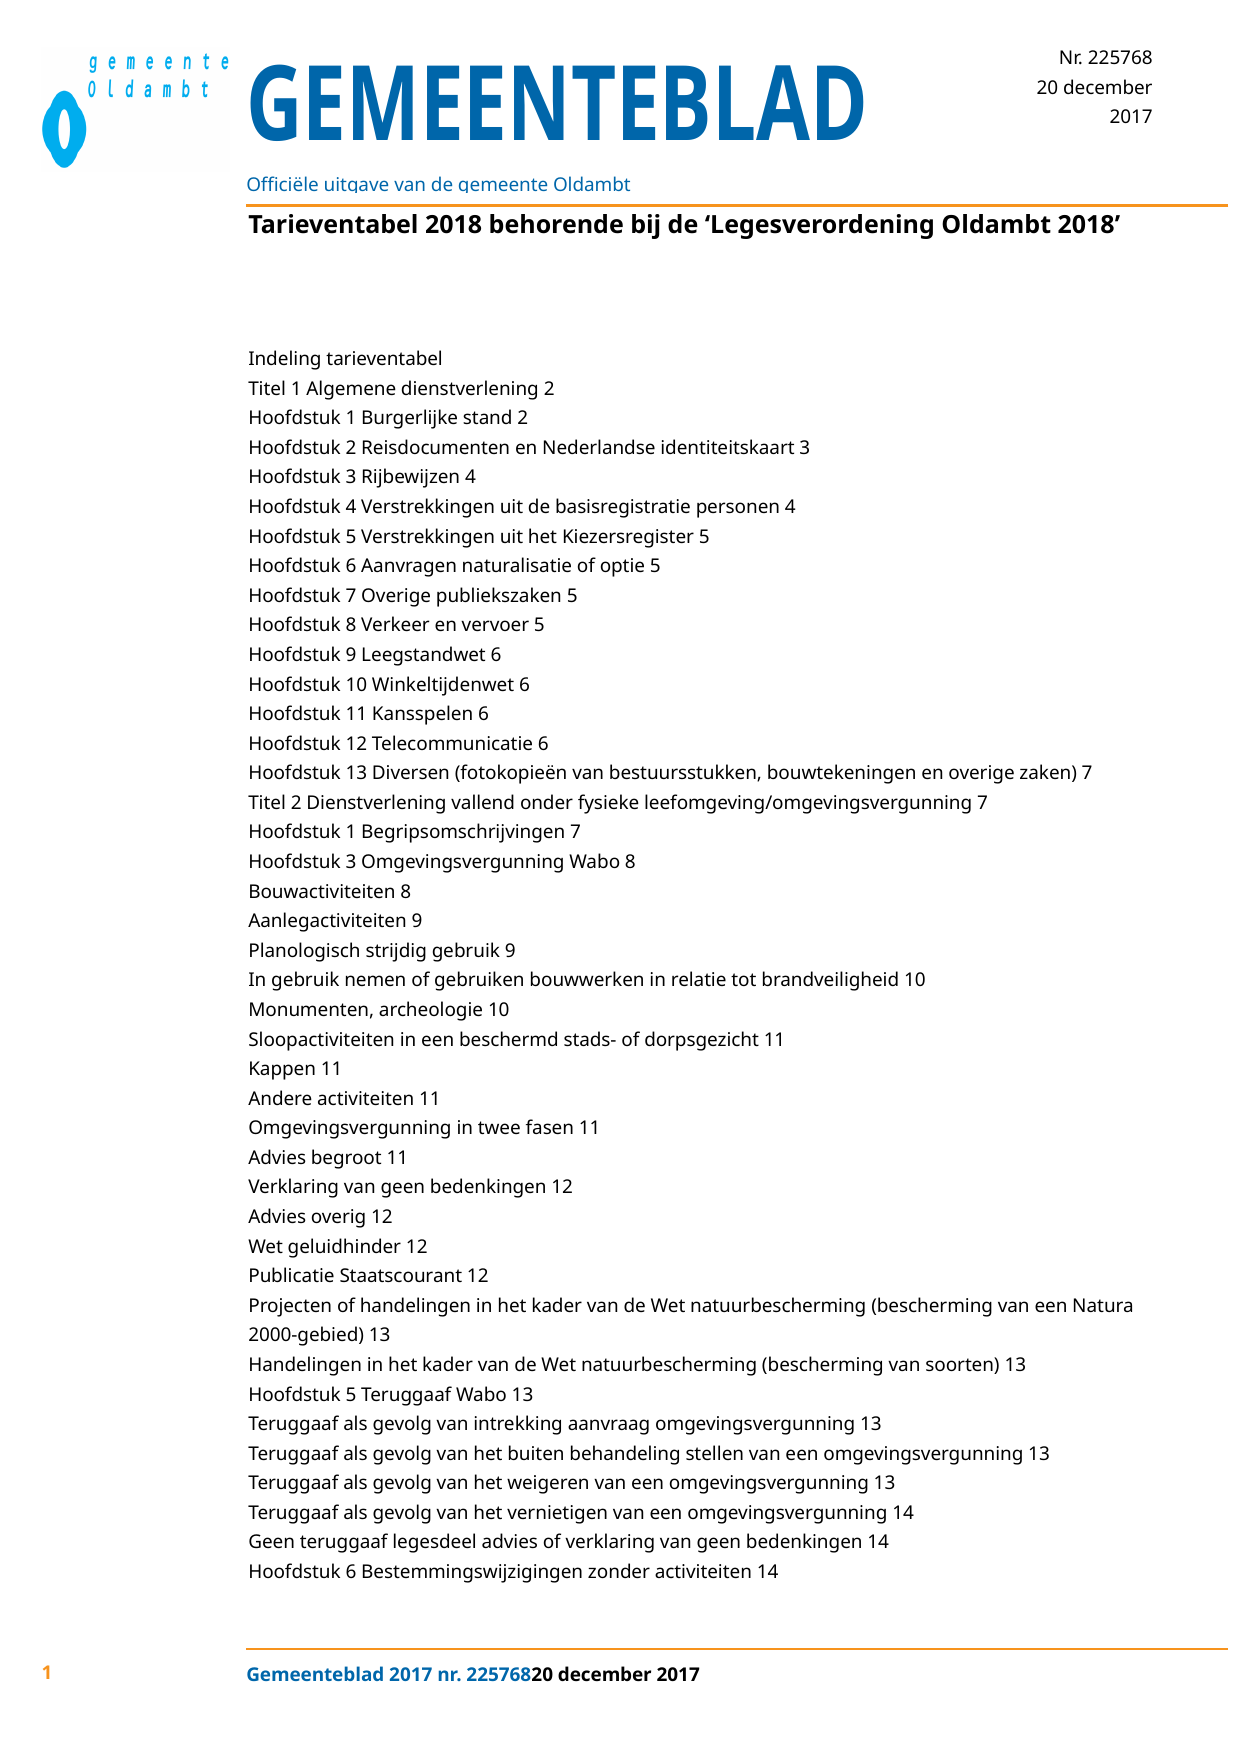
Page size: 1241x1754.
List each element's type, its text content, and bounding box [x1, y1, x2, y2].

text Projecten of handelingen in het kader van de Wet natuurbescherming (bescherming van een Natura 2000-gebied) 13 [248, 1292, 1152, 1347]
text Wet geluidhinder 12 [248, 1233, 1152, 1258]
text Hoofdstuk 2 Reisdocumenten en Nederlandse identiteitskaart 3 [248, 434, 1152, 460]
text Sloopactiviteiten in een beschermd stads- of dorpsgezicht 11 [248, 1026, 1152, 1051]
text Geen teruggaaf legesdeel advies of verklaring van geen bedenkingen 14 [248, 1529, 1152, 1554]
text Aanlegactiviteiten 9 [248, 907, 1152, 933]
text Hoofdstuk 8 Verkeer en vervoer 5 [248, 612, 1152, 637]
text Teruggaaf als gevolg van het buiten behandeling stellen van een omgevingsvergunning 13 [248, 1440, 1152, 1466]
text Hoofdstuk 5 Teruggaaf Wabo 13 [248, 1381, 1152, 1406]
text Tarieventabel 2018 behorende bij de ‘Legesverordening Oldambt 2018’ [248, 207, 1152, 241]
text Publicatie Staatscourant 12 [248, 1262, 1152, 1288]
text Teruggaaf als gevolg van het weigeren van een omgevingsvergunning 13 [248, 1469, 1152, 1495]
text In gebruik nemen of gebruiken bouwwerken in relatie tot brandveiligheid 10 [248, 967, 1152, 992]
text Hoofdstuk 7 Overige publiekszaken 5 [248, 582, 1152, 608]
text Hoofdstuk 4 Verstrekkingen uit de basisregistratie personen 4 [248, 493, 1152, 519]
text Hoofdstuk 6 Bestemmingswijzigingen zonder activiteiten 14 [248, 1558, 1152, 1584]
text Handelingen in het kader van de Wet natuurbescherming (bescherming van soorten) 13 [248, 1351, 1152, 1377]
text Hoofdstuk 3 Rijbewijzen 4 [248, 464, 1152, 489]
text Hoofdstuk 1 Burgerlijke stand 2 [248, 404, 1152, 430]
text Advies overig 12 [248, 1203, 1152, 1229]
text Titel 1 Algemene dienstverlening 2 [248, 375, 1152, 401]
text Verklaring van geen bedenkingen 12 [248, 1174, 1152, 1199]
text Advies begroot 11 [248, 1144, 1152, 1170]
text Bouwactiviteiten 8 [248, 878, 1152, 903]
text Teruggaaf als gevolg van het vernietigen van een omgevingsvergunning 14 [248, 1499, 1152, 1525]
text Hoofdstuk 3 Omgevingsvergunning Wabo 8 [248, 848, 1152, 874]
text Hoofdstuk 12 Telecommunicatie 6 [248, 730, 1152, 756]
text Kappen 11 [248, 1055, 1152, 1081]
text Monumenten, archeologie 10 [248, 996, 1152, 1022]
text Hoofdstuk 10 Winkeltijdenwet 6 [248, 671, 1152, 696]
text Andere activiteiten 11 [248, 1085, 1152, 1111]
text Hoofdstuk 5 Verstrekkingen uit het Kiezersregister 5 [248, 523, 1152, 548]
text Hoofdstuk 6 Aanvragen naturalisatie of optie 5 [248, 552, 1152, 578]
text Hoofdstuk 13 Diversen (fotokopieën van bestuursstukken, bouwtekeningen en overige zaken) 7 [248, 759, 1152, 785]
text Hoofdstuk 1 Begripsomschrijvingen 7 [248, 819, 1152, 844]
text Titel 2 Dienstverlening vallend onder fysieke leefomgeving/omgevingsvergunning 7 [248, 789, 1152, 815]
text Planologisch strijdig gebruik 9 [248, 937, 1152, 963]
text Teruggaaf als gevolg van intrekking aanvraag omgevingsvergunning 13 [248, 1410, 1152, 1436]
text Hoofdstuk 9 Leegstandwet 6 [248, 641, 1152, 667]
text Indeling tarieventabel [248, 345, 1152, 371]
picture [41, 47, 231, 172]
text Hoofdstuk 11 Kansspelen 6 [248, 700, 1152, 726]
text Omgevingsvergunning in twee fasen 11 [248, 1114, 1152, 1140]
